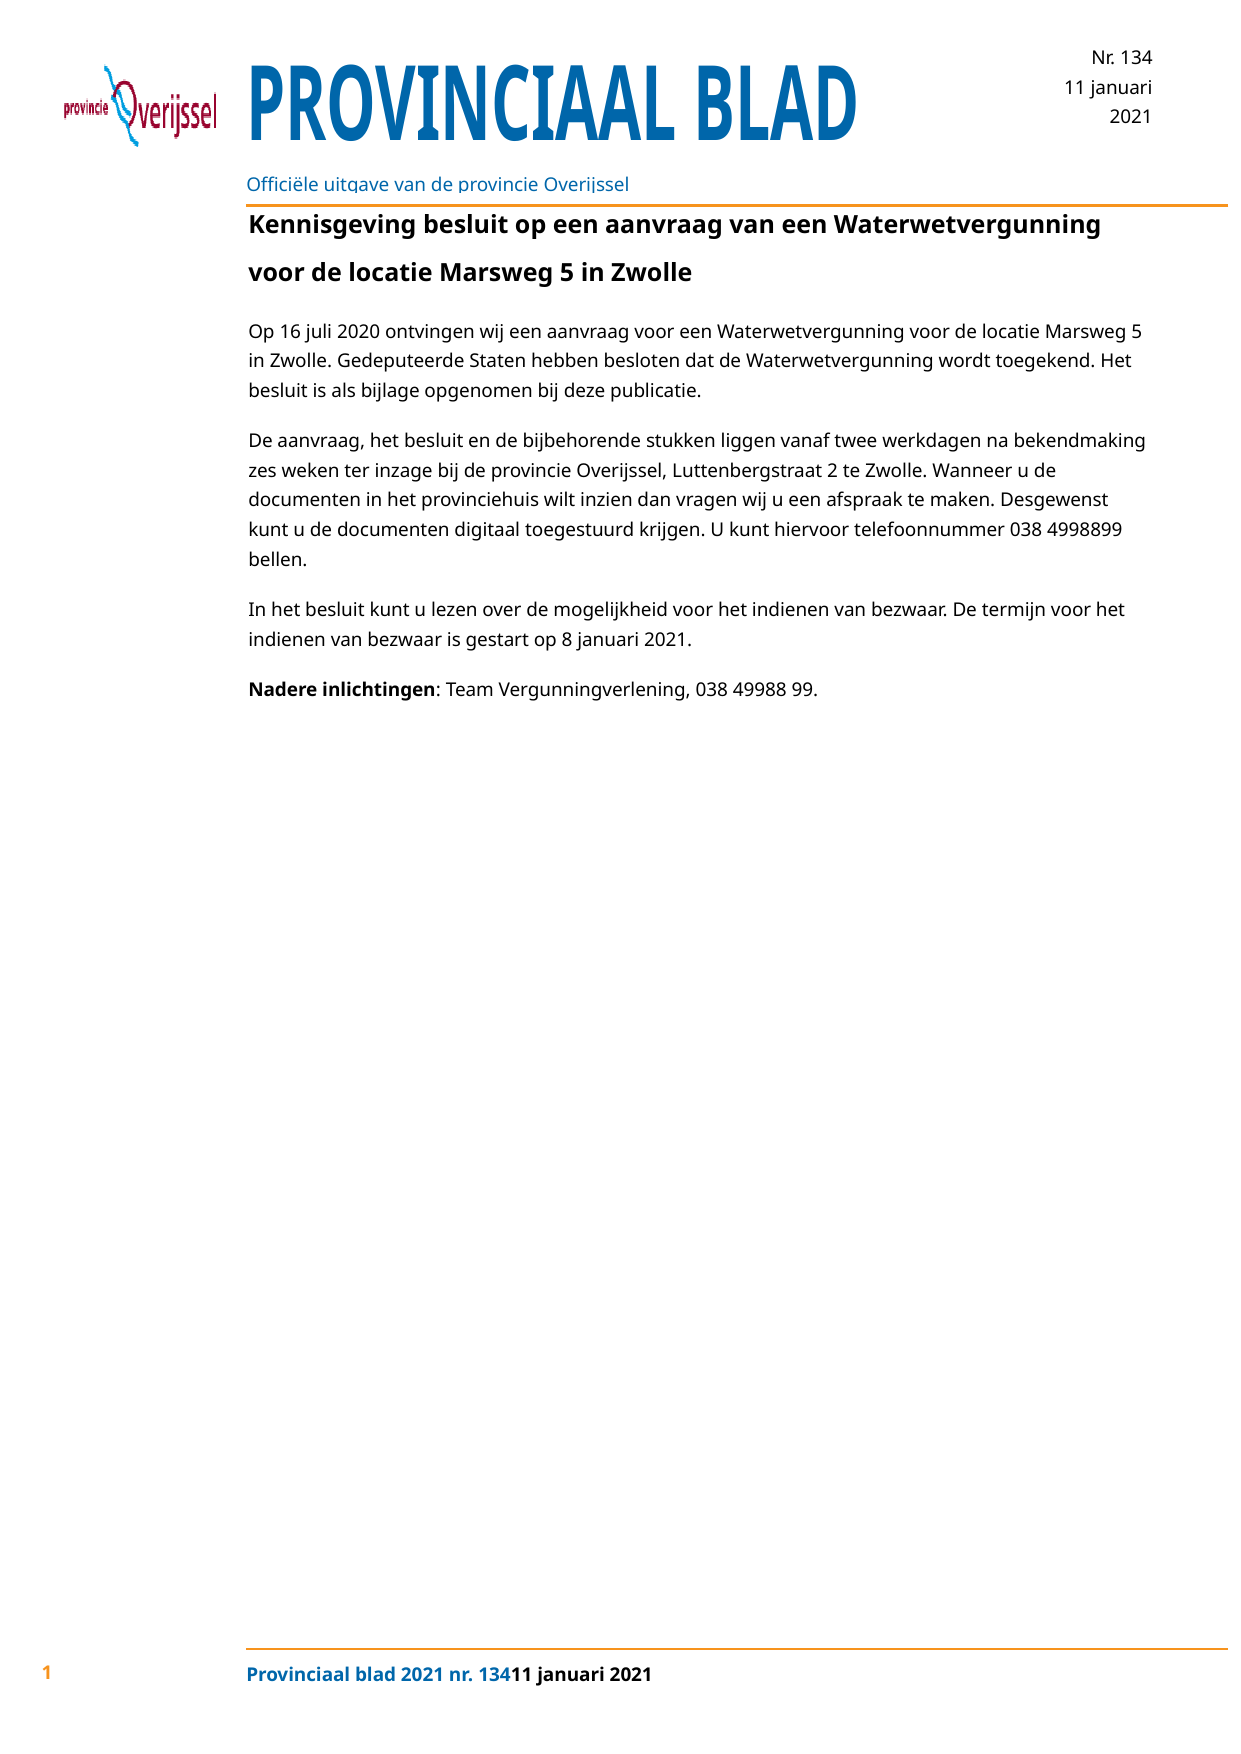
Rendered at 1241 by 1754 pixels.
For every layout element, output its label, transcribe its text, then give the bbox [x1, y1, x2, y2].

picture [41, 47, 231, 172]
text Kennisgeving besluit op een aanvraag van een Waterwetvergunning voor de locatie Marsweg 5 in Zwolle [248, 207, 1152, 288]
text Nadere inlichtingen: Team Vergunningverlening, 038 49988 99. [248, 676, 1152, 702]
text Op 16 juli 2020 ontvingen wij een aanvraag voor een Waterwetvergunning voor de locatie Marsweg 5 in Zwolle. Gedeputeerde Staten hebben besloten dat de Waterwetvergunning wordt toegekend. Het besluit is als bijlage opgenomen bij deze publicatie. [248, 318, 1152, 403]
text De aanvraag, het besluit en de bijbehorende stukken liggen vanaf twee werkdagen na bekendmaking zes weken ter inzage bij de provincie Overijssel, Luttenbergstraat 2 te Zwolle. Wanneer u de documenten in het provinciehuis wilt inzien dan vragen wij u een afspraak te maken. Desgewenst kunt u de documenten digitaal toegestuurd krijgen. U kunt hiervoor telefoonnummer 038 4998899 bellen. [248, 427, 1152, 572]
text In het besluit kunt u lezen over de mogelijkheid voor het indienen van bezwaar. De termijn voor het indienen van bezwaar is gestart op 8 januari 2021. [248, 596, 1152, 652]
